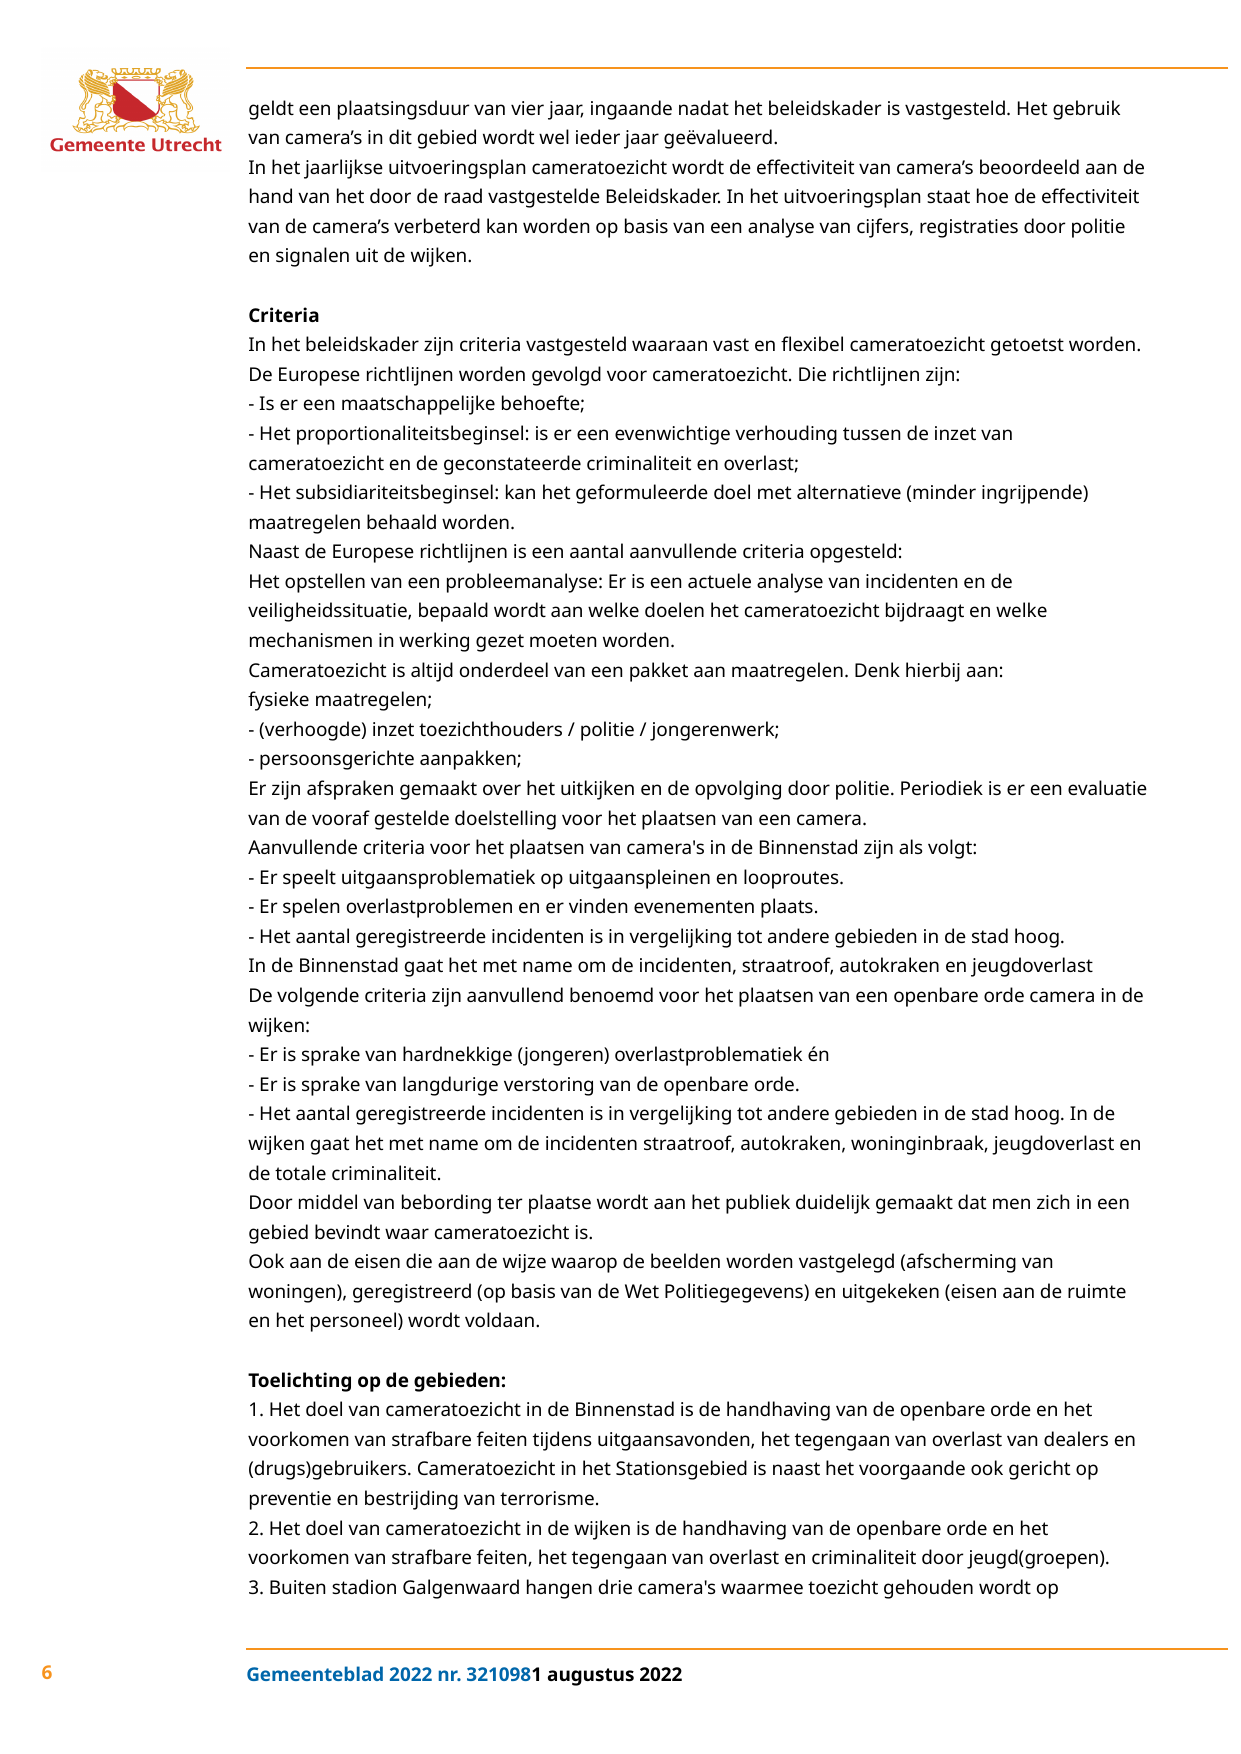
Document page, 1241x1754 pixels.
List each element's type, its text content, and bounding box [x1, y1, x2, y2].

text - Het aantal geregistreerde incidenten is in vergelijking tot andere gebieden in de stad hoog. In de wijken gaat het met name om de incidenten straatroof, autokraken, woninginbraak, jeugdoverlast en de totale criminaliteit. [248, 1101, 1152, 1186]
text geldt een plaatsingsduur van vier jaar, ingaande nadat het beleidskader is vastgesteld. Het gebruik van camera’s in dit gebied wordt wel ieder jaar geëvalueerd. [248, 95, 1152, 150]
text 3. Buiten stadion Galgenwaard hangen drie camera's waarmee toezicht gehouden wordt op [248, 1574, 1152, 1600]
text - Het proportionaliteitsbeginsel: is er een evenwichtige verhouding tussen de inzet van cameratoezicht en de geconstateerde criminaliteit en overlast; [248, 420, 1152, 476]
text De Europese richtlijnen worden gevolgd voor cameratoezicht. Die richtlijnen zijn: [248, 361, 1152, 387]
text Aanvullende criteria voor het plaatsen van camera's in de Binnenstad zijn als volgt: [248, 834, 1152, 860]
text In het beleidskader zijn criteria vastgesteld waaraan vast en flexibel cameratoezicht getoetst worden. [248, 331, 1152, 357]
text Cameratoezicht is altijd onderdeel van een pakket aan maatregelen. Denk hierbij aan: [248, 657, 1152, 683]
text - Er speelt uitgaansproblematiek op uitgaanspleinen en looproutes. [248, 864, 1152, 890]
text - Het aantal geregistreerde incidenten is in vergelijking tot andere gebieden in de stad hoog. [248, 923, 1152, 949]
text Er zijn afspraken gemaakt over het uitkijken en de opvolging door politie. Periodiek is er een evaluatie van de vooraf gestelde doelstelling voor het plaatsen van een camera. [248, 775, 1152, 831]
picture [41, 47, 231, 172]
text Naast de Europese richtlijnen is een aantal aanvullende criteria opgesteld: [248, 538, 1152, 564]
text In de Binnenstad gaat het met name om de incidenten, straatroof, autokraken en jeugdoverlast [248, 953, 1152, 978]
text - Er is sprake van langdurige verstoring van de openbare orde. [248, 1071, 1152, 1097]
text Criteria [248, 302, 1152, 328]
text - Is er een maatschappelijke behoefte; [248, 391, 1152, 416]
text Door middel van bebording ter plaatse wordt aan het publiek duidelijk gemaakt dat men zich in een gebied bevindt waar cameratoezicht is. [248, 1189, 1152, 1245]
text Toelichting op de gebieden: [248, 1367, 1152, 1393]
text In het jaarlijkse uitvoeringsplan cameratoezicht wordt de effectiviteit van camera’s beoordeeld aan de hand van het door de raad vastgestelde Beleidskader. In het uitvoeringsplan staat hoe de effectiviteit van de camera’s verbeterd kan worden op basis van een analyse van cijfers, registraties door politie en signalen uit de wijken. [248, 154, 1152, 268]
text - Er is sprake van hardnekkige (jongeren) overlastproblematiek én [248, 1041, 1152, 1067]
text 1. Het doel van cameratoezicht in de Binnenstad is de handhaving van de openbare orde en het voorkomen van strafbare feiten tijdens uitgaansavonden, het tegengaan van overlast van dealers en (drugs)gebruikers. Cameratoezicht in het Stationsgebied is naast het voorgaande ook gericht op preventie en bestrijding van terrorisme. [248, 1396, 1152, 1511]
text Het opstellen van een probleemanalyse: Er is een actuele analyse van incidenten en de veiligheidssituatie, bepaald wordt aan welke doelen het cameratoezicht bijdraagt en welke mechanismen in werking gezet moeten worden. [248, 568, 1152, 653]
text fysieke maatregelen; [248, 686, 1152, 712]
text - Er spelen overlastproblemen en er vinden evenementen plaats. [248, 893, 1152, 919]
text - persoonsgerichte aanpakken; [248, 746, 1152, 771]
text De volgende criteria zijn aanvullend benoemd voor het plaatsen van een openbare orde camera in de wijken: [248, 982, 1152, 1038]
text Ook aan de eisen die aan de wijze waarop de beelden worden vastgelegd (afscherming van woningen), geregistreerd (op basis van de Wet Politiegegevens) en uitgekeken (eisen aan de ruimte en het personeel) wordt voldaan. [248, 1248, 1152, 1333]
text - Het subsidiariteitsbeginsel: kan het geformuleerde doel met alternatieve (minder ingrijpende) maatregelen behaald worden. [248, 479, 1152, 535]
text 2. Het doel van cameratoezicht in de wijken is de handhaving van de openbare orde en het voorkomen van strafbare feiten, het tegengaan van overlast en criminaliteit door jeugd(groepen). [248, 1515, 1152, 1570]
text - (verhoogde) inzet toezichthouders / politie / jongerenwerk; [248, 716, 1152, 742]
